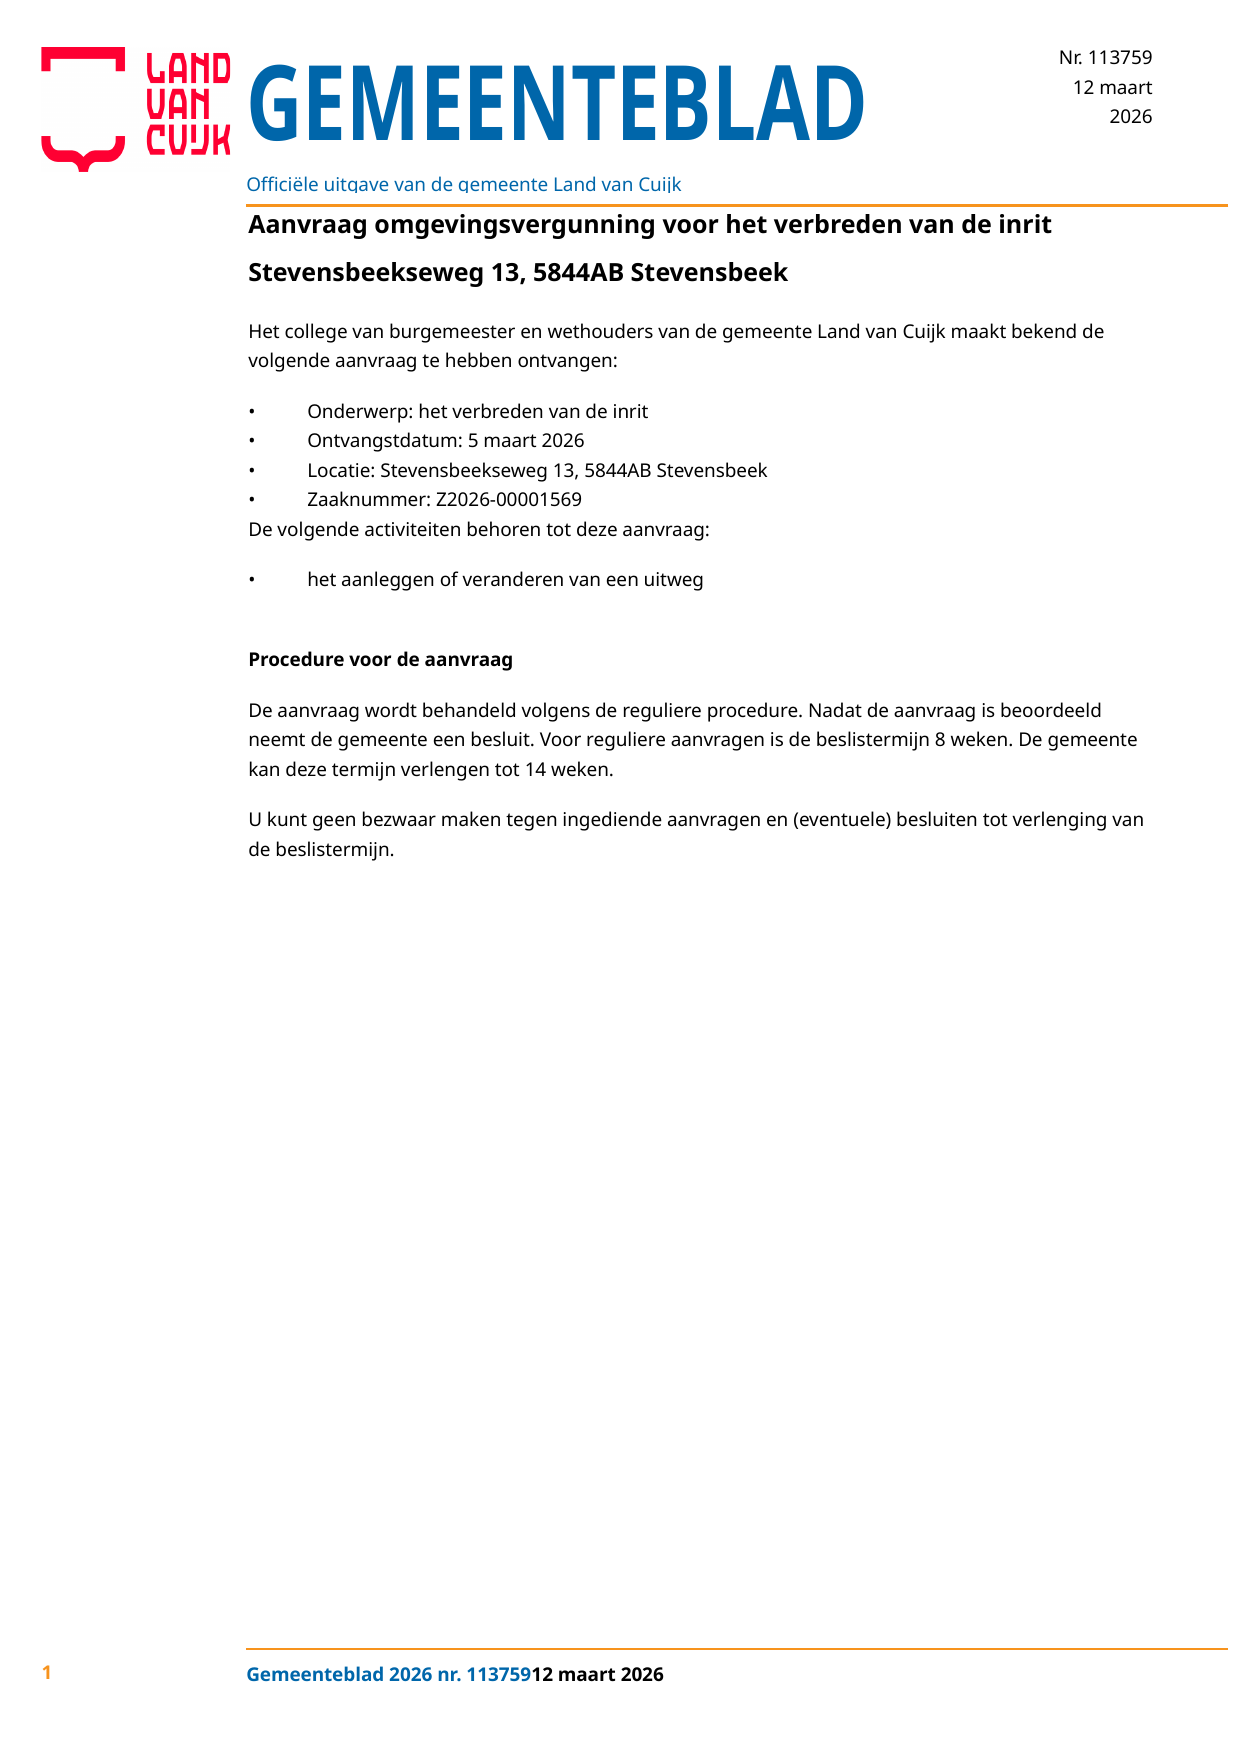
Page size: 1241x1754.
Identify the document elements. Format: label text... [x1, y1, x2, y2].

list het aanleggen of veranderen van een uitweg [248, 567, 1152, 592]
list Zaaknummer: Z2026-00001569 [248, 487, 1152, 512]
list Locatie: Stevensbeekseweg 13, 5844AB Stevensbeek [248, 457, 1152, 483]
text De aanvraag wordt behandeld volgens de reguliere procedure. Nadat de aanvraag is beoordeeld neemt de gemeente een besluit. Voor reguliere aanvragen is de beslistermijn 8 weken. De gemeente kan deze termijn verlengen tot 14 weken. [248, 697, 1152, 782]
text Procedure voor de aanvraag [248, 647, 1152, 672]
text U kunt geen bezwaar maken tegen ingediende aanvragen en (eventuele) besluiten tot verlenging van de beslistermijn. [248, 807, 1152, 862]
text Aanvraag omgevingsvergunning voor het verbreden van de inrit Stevensbeekseweg 13, 5844AB Stevensbeek [248, 207, 1152, 288]
list Ontvangstdatum: 5 maart 2026 [248, 427, 1152, 453]
text Het college van burgemeester en wethouders van de gemeente Land van Cuijk maakt bekend de volgende aanvraag te hebben ontvangen: [248, 318, 1152, 373]
list Onderwerp: het verbreden van de inrit [248, 398, 1152, 424]
text De volgende activiteiten behoren tot deze aanvraag: [248, 516, 1152, 542]
picture [41, 47, 231, 172]
